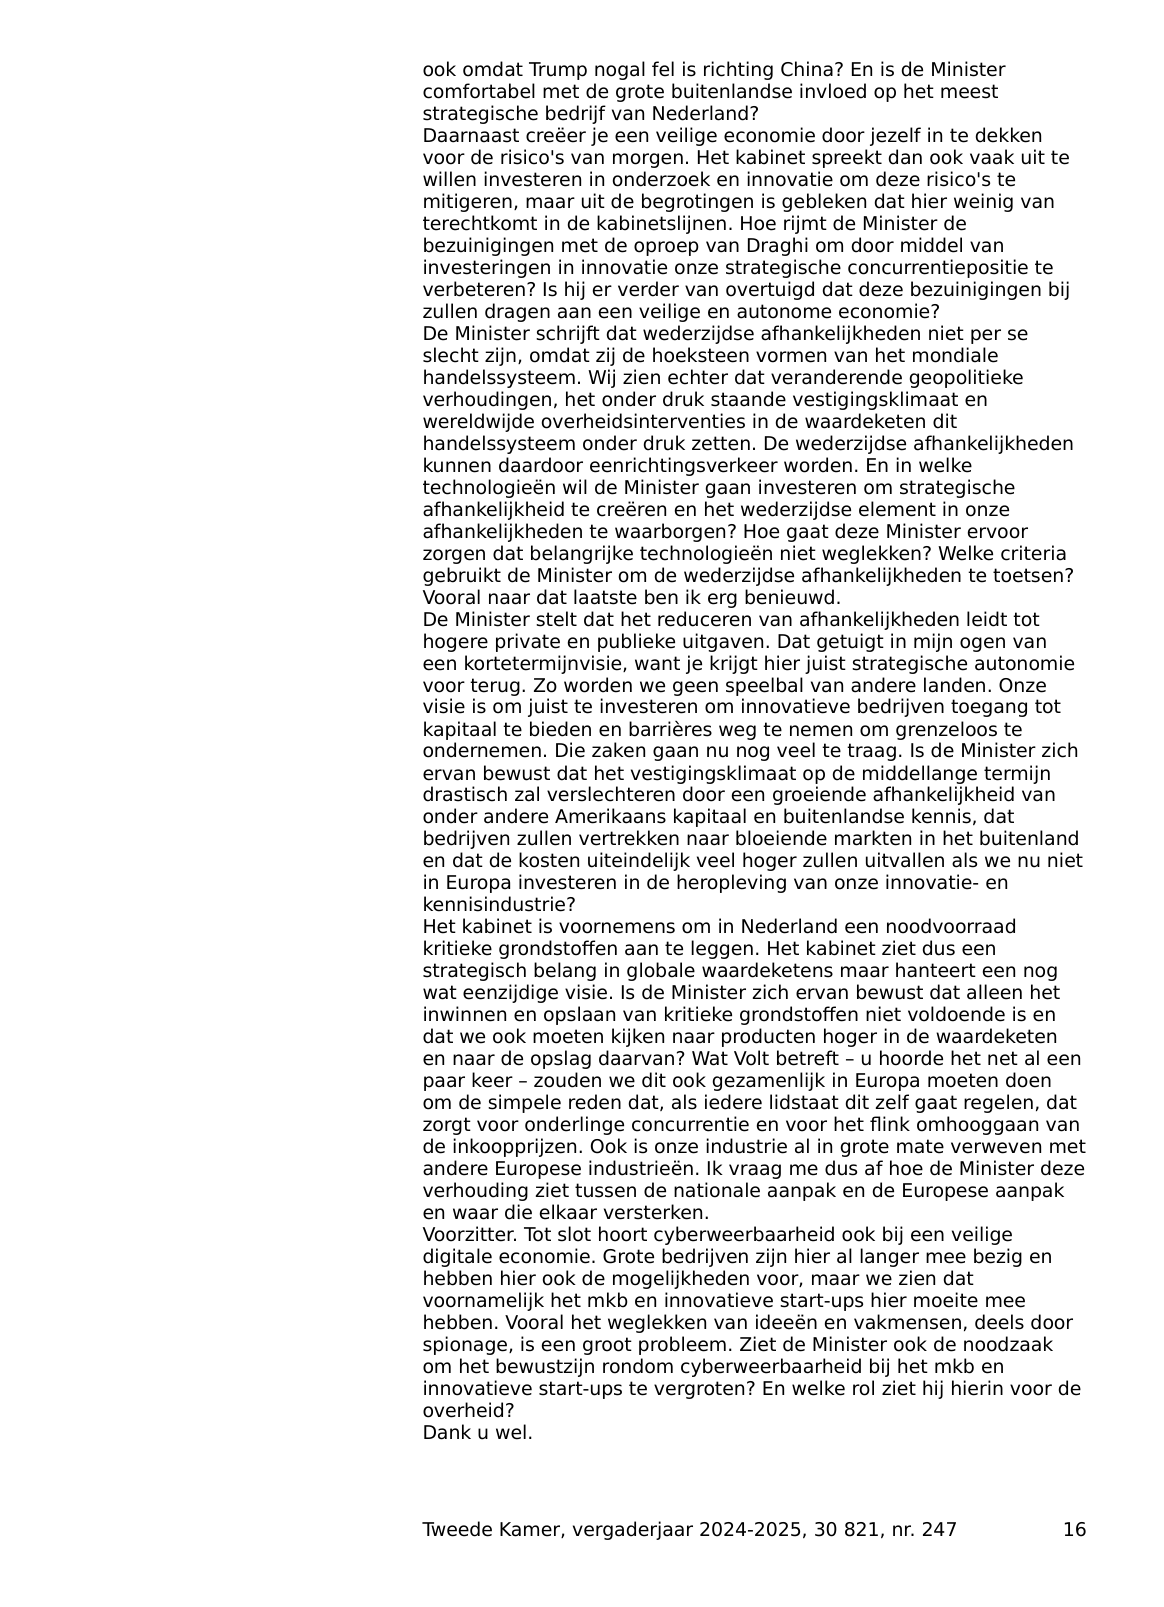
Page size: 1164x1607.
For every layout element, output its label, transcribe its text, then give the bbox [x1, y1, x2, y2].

text De Minister stelt dat het reduceren van afhankelijkheden leidt tot hogere private en publieke uitgaven. Dat getuigt in mijn ogen van een kortetermijnvisie, want je krijgt hier juist strategische autonomie voor terug. Zo worden we geen speelbal van andere landen. Onze visie is om juist te investeren om innovatieve bedrijven toegang tot kapitaal te bieden en barrières weg te nemen om grenzeloos te ondernemen. Die zaken gaan nu nog veel te traag. Is de Minister zich ervan bewust dat het vestigingsklimaat op de middellange termijn drastisch zal verslechteren door een groeiende afhankelijkheid van onder andere Amerikaans kapitaal en buitenlandse kennis, dat bedrijven zullen vertrekken naar bloeiende markten in het buitenland en dat de kosten uiteindelijk veel hoger zullen uitvallen als we nu niet in Europa investeren in de heropleving van onze innovatie- en kennisindustrie? [422, 608, 1087, 916]
text Daarnaast creëer je een veilige economie door jezelf in te dekken voor de risico's van morgen. Het kabinet spreekt dan ook vaak uit te willen investeren in onderzoek en innovatie om deze risico's te mitigeren, maar uit de begrotingen is gebleken dat hier weinig van terechtkomt in de kabinetslijnen. Hoe rijmt de Minister de bezuinigingen met de oproep van Draghi om door middel van investeringen in innovatie onze strategische concurrentiepositie te verbeteren? Is hij er verder van overtuigd dat deze bezuinigingen bij zullen dragen aan een veilige en autonome economie? [422, 125, 1087, 323]
text Dank u wel. [422, 1422, 1087, 1444]
text Het kabinet is voornemens om in Nederland een noodvoorraad kritieke grondstoffen aan te leggen. Het kabinet ziet dus een strategisch belang in globale waardeketens maar hanteert een nog wat eenzijdige visie. Is de Minister zich ervan bewust dat alleen het inwinnen en opslaan van kritieke grondstoffen niet voldoende is en dat we ook moeten kijken naar producten hoger in de waardeketen en naar de opslag daarvan? Wat Volt betreft – u hoorde het net al een paar keer – zouden we dit ook gezamenlijk in Europa moeten doen om de simpele reden dat, als iedere lidstaat dit zelf gaat regelen, dat zorgt voor onderlinge concurrentie en voor het flink omhooggaan van de inkoopprijzen. Ook is onze industrie al in grote mate verweven met andere Europese industrieën. Ik vraag me dus af hoe de Minister deze verhouding ziet tussen de nationale aanpak en de Europese aanpak en waar die elkaar versterken. [422, 916, 1087, 1224]
text Voorzitter. Tot slot hoort cyberweerbaarheid ook bij een veilige digitale economie. Grote bedrijven zijn hier al langer mee bezig en hebben hier ook de mogelijkheden voor, maar we zien dat voornamelijk het mkb en innovatieve start-ups hier moeite mee hebben. Vooral het weglekken van ideeën en vakmensen, deels door spionage, is een groot probleem. Ziet de Minister ook de noodzaak om het bewustzijn rondom cyberweerbaarheid bij het mkb en innovatieve start-ups te vergroten? En welke rol ziet hij hierin voor de overheid? [422, 1224, 1087, 1422]
text De Minister schrijft dat wederzijdse afhankelijkheden niet per se slecht zijn, omdat zij de hoeksteen vormen van het mondiale handelssysteem. Wij zien echter dat veranderende geopolitieke verhoudingen, het onder druk staande vestigingsklimaat en wereldwijde overheidsinterventies in de waardeketen dit handelssysteem onder druk zetten. De wederzijdse afhankelijkheden kunnen daardoor eenrichtingsverkeer worden. En in welke technologieën wil de Minister gaan investeren om strategische afhankelijkheid te creëren en het wederzijdse element in onze afhankelijkheden te waarborgen? Hoe gaat deze Minister ervoor zorgen dat belangrijke technologieën niet weglekken? Welke criteria gebruikt de Minister om de wederzijdse afhankelijkheden te toetsen? Vooral naar dat laatste ben ik erg benieuwd. [422, 323, 1087, 608]
text ook omdat Trump nogal fel is richting China? En is de Minister comfortabel met de grote buitenlandse invloed op het meest strategische bedrijf van Nederland? [422, 59, 1087, 125]
